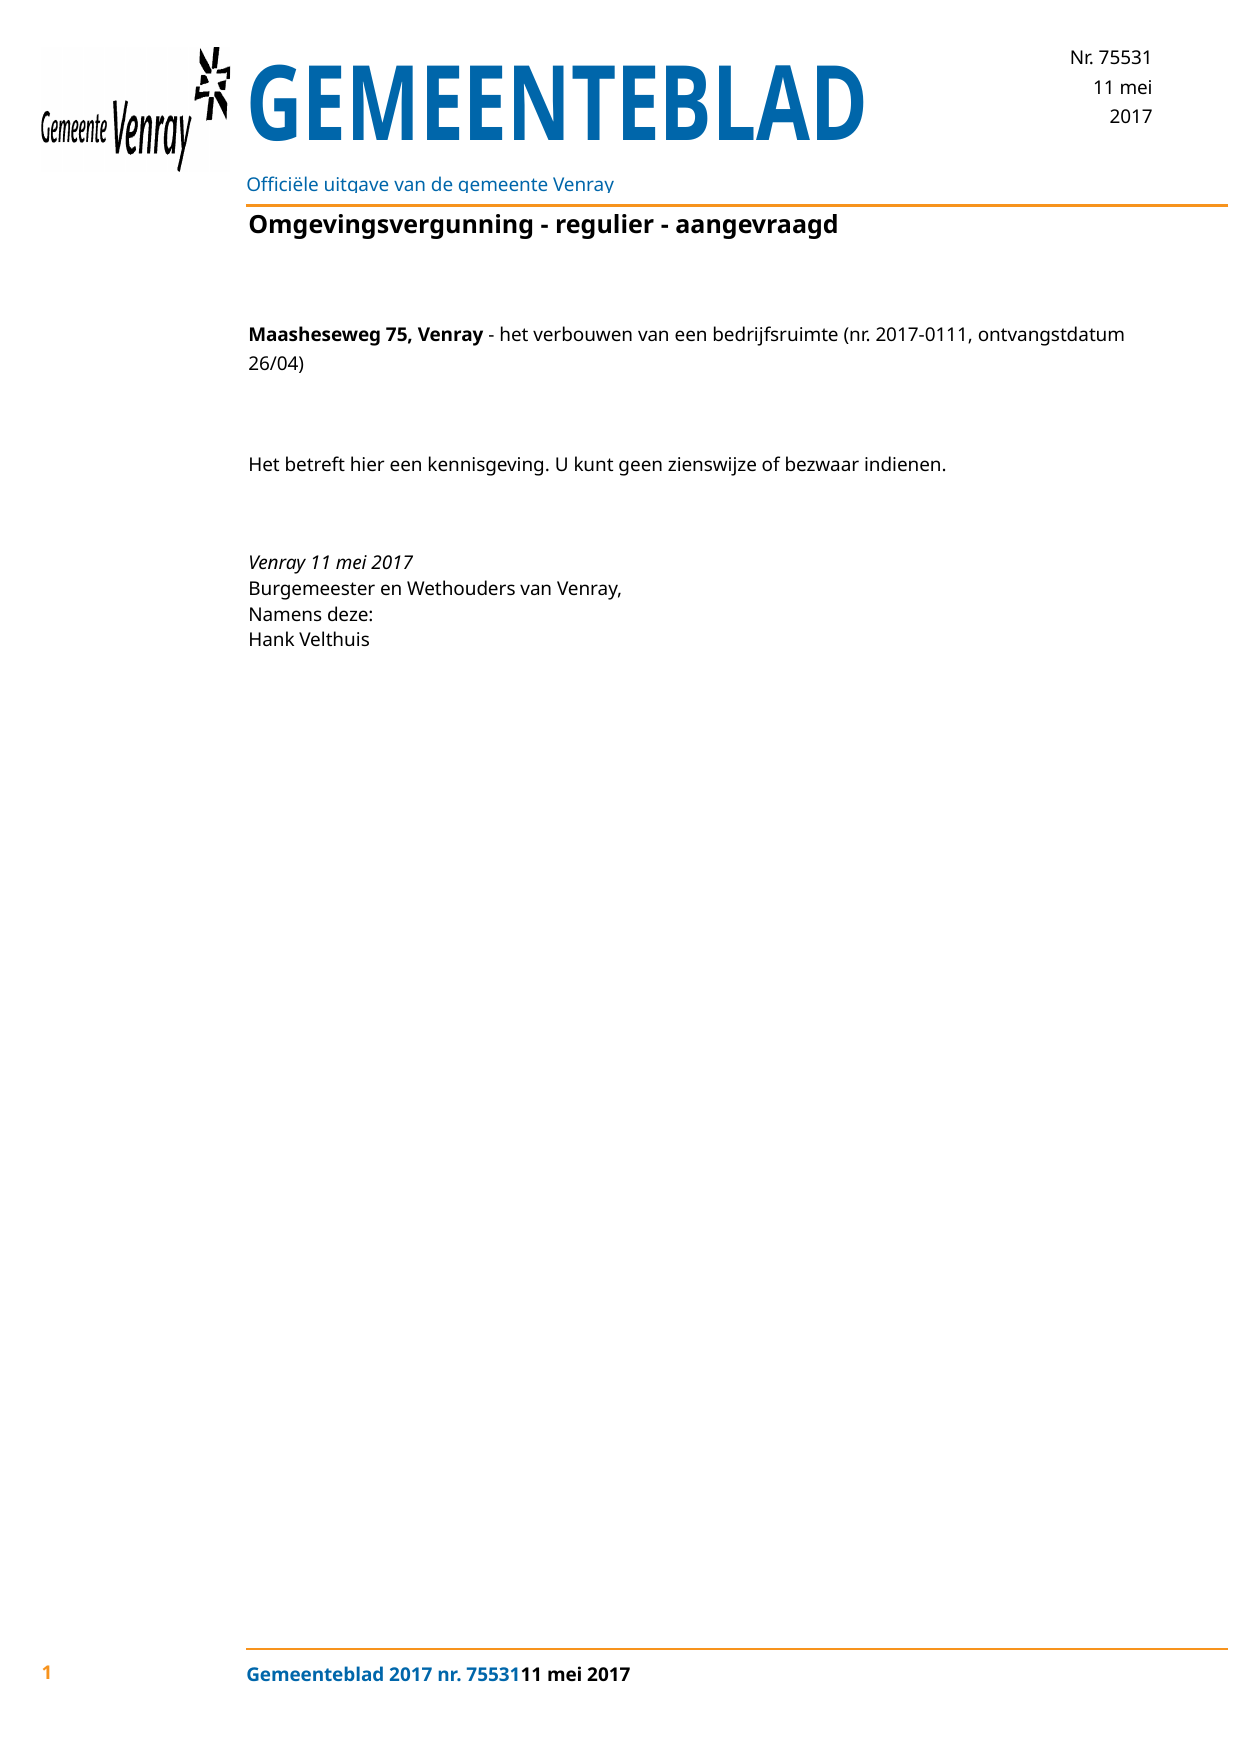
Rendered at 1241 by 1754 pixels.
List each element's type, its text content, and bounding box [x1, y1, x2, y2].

text Namens deze: [248, 601, 1152, 627]
text Venray 11 mei 2017 [248, 549, 1152, 575]
text Maasheseweg 75, Venray - het verbouwen van een bedrijfsruimte (nr. 2017-0111, ontvangstdatum 26/04) [248, 321, 1152, 376]
picture [41, 47, 231, 172]
text Het betreft hier een kennisgeving. U kunt geen zienswijze of bezwaar indienen. [248, 451, 1152, 477]
text Burgemeester en Wethouders van Venray, [248, 575, 1152, 601]
text Omgevingsvergunning - regulier - aangevraagd [248, 207, 1152, 241]
text Hank Velthuis [248, 627, 1152, 652]
